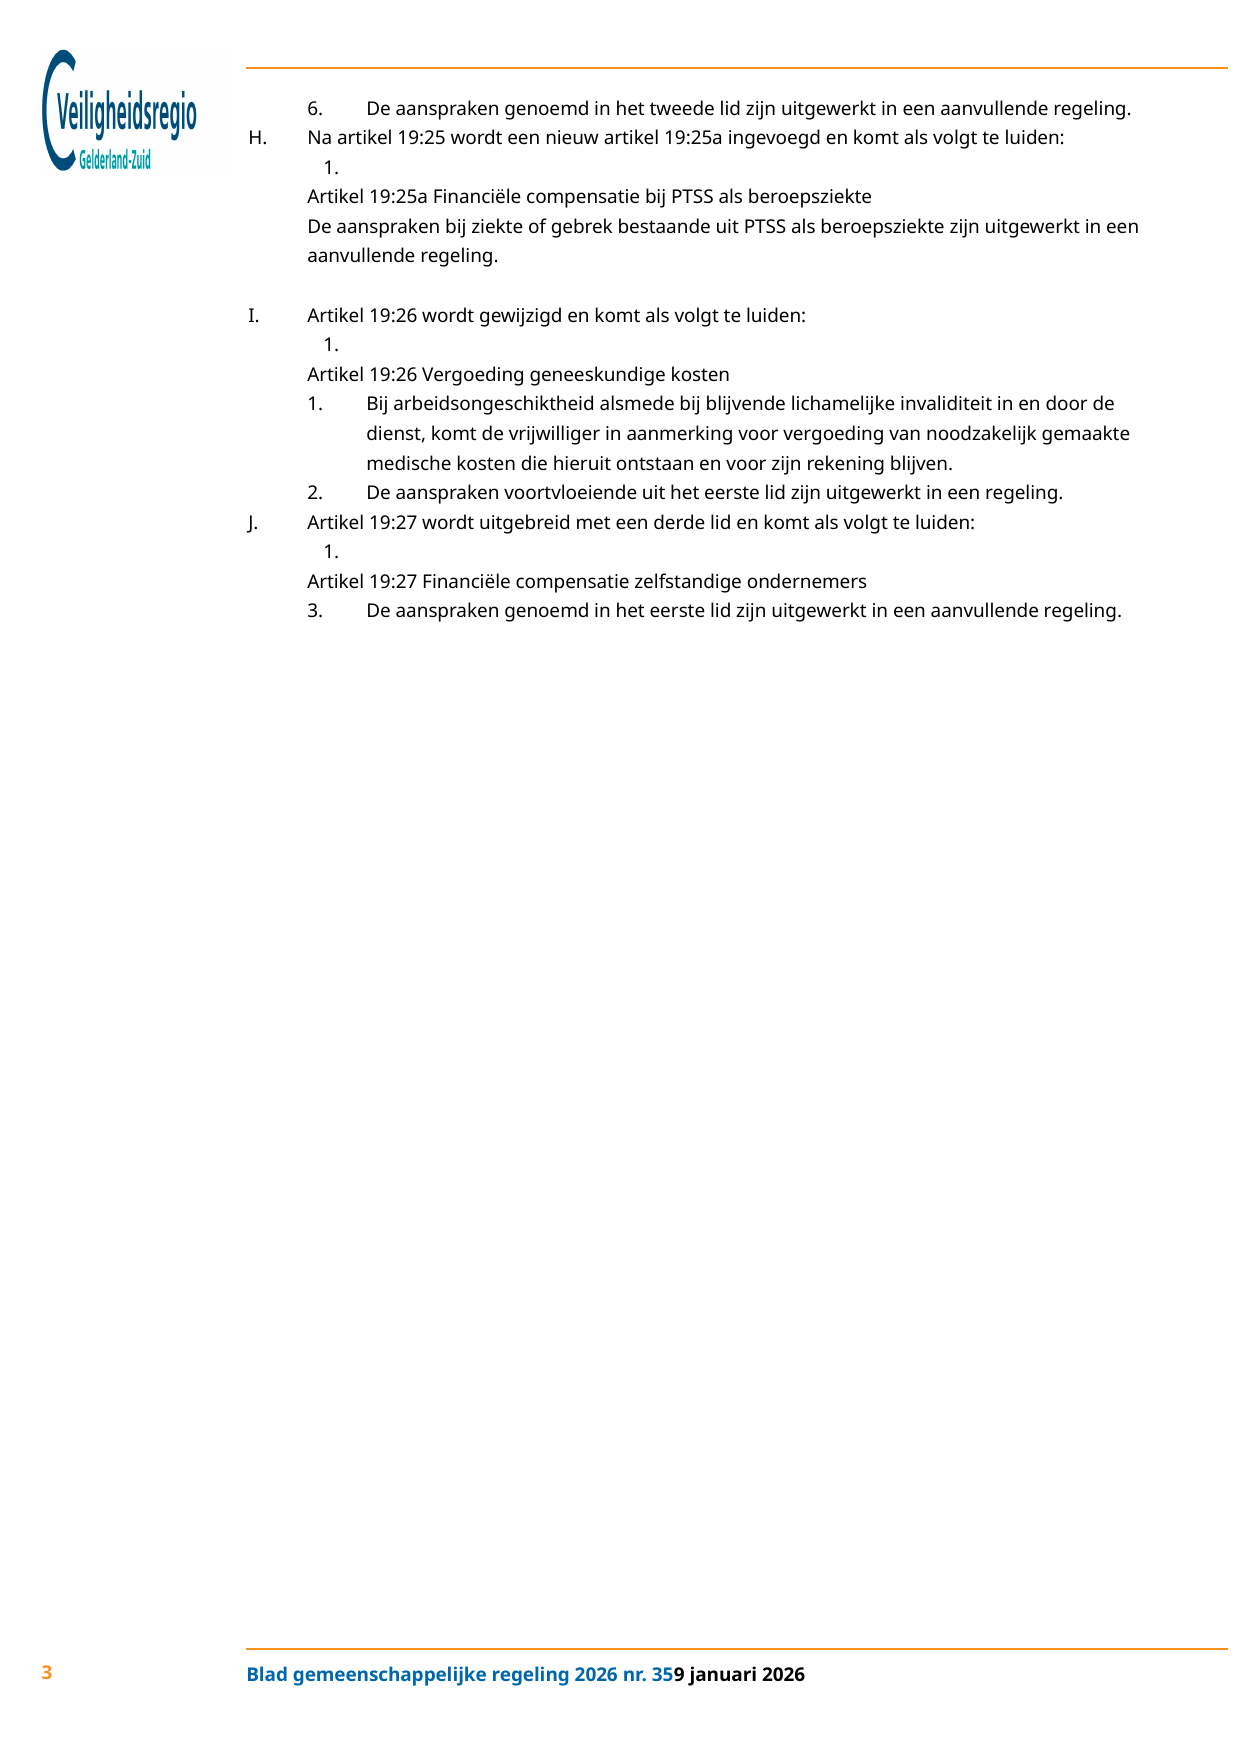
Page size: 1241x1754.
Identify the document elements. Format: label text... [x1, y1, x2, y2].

picture [41, 47, 231, 172]
list Artikel 19:27 wordt uitgebreid met een derde lid en komt als volgt te luiden: [248, 509, 1152, 535]
list Artikel 19:26 Vergoeding geneeskundige kosten [248, 361, 1152, 387]
list Artikel 19:26 wordt gewijzigd en komt als volgt te luiden: [248, 302, 1152, 328]
list Artikel 19:25a Financiële compensatie bij PTSS als beroepsziekte [248, 183, 1152, 209]
list De aanspraken bij ziekte of gebrek bestaande uit PTSS als beroepsziekte zijn uitgewerkt in een aanvullende regeling. [248, 213, 1152, 268]
list Na artikel 19:25 wordt een nieuw artikel 19:25a ingevoegd en komt als volgt te luiden: [248, 124, 1152, 150]
list Bij arbeidsongeschiktheid alsmede bij blijvende lichamelijke invaliditeit in en door de dienst, komt de vrijwilliger in aanmerking voor vergoeding van noodzakelijk gemaakte medische kosten die hieruit ontstaan en voor zijn rekening blijven. [307, 391, 1152, 476]
list De aanspraken genoemd in het tweede lid zijn uitgewerkt in een aanvullende regeling. [307, 95, 1152, 121]
list De aanspraken genoemd in het eerste lid zijn uitgewerkt in een aanvullende regeling. [307, 598, 1152, 623]
list De aanspraken voortvloeiende uit het eerste lid zijn uitgewerkt in een regeling. [307, 479, 1152, 505]
list Artikel 19:27 Financiële compensatie zelfstandige ondernemers [248, 568, 1152, 594]
